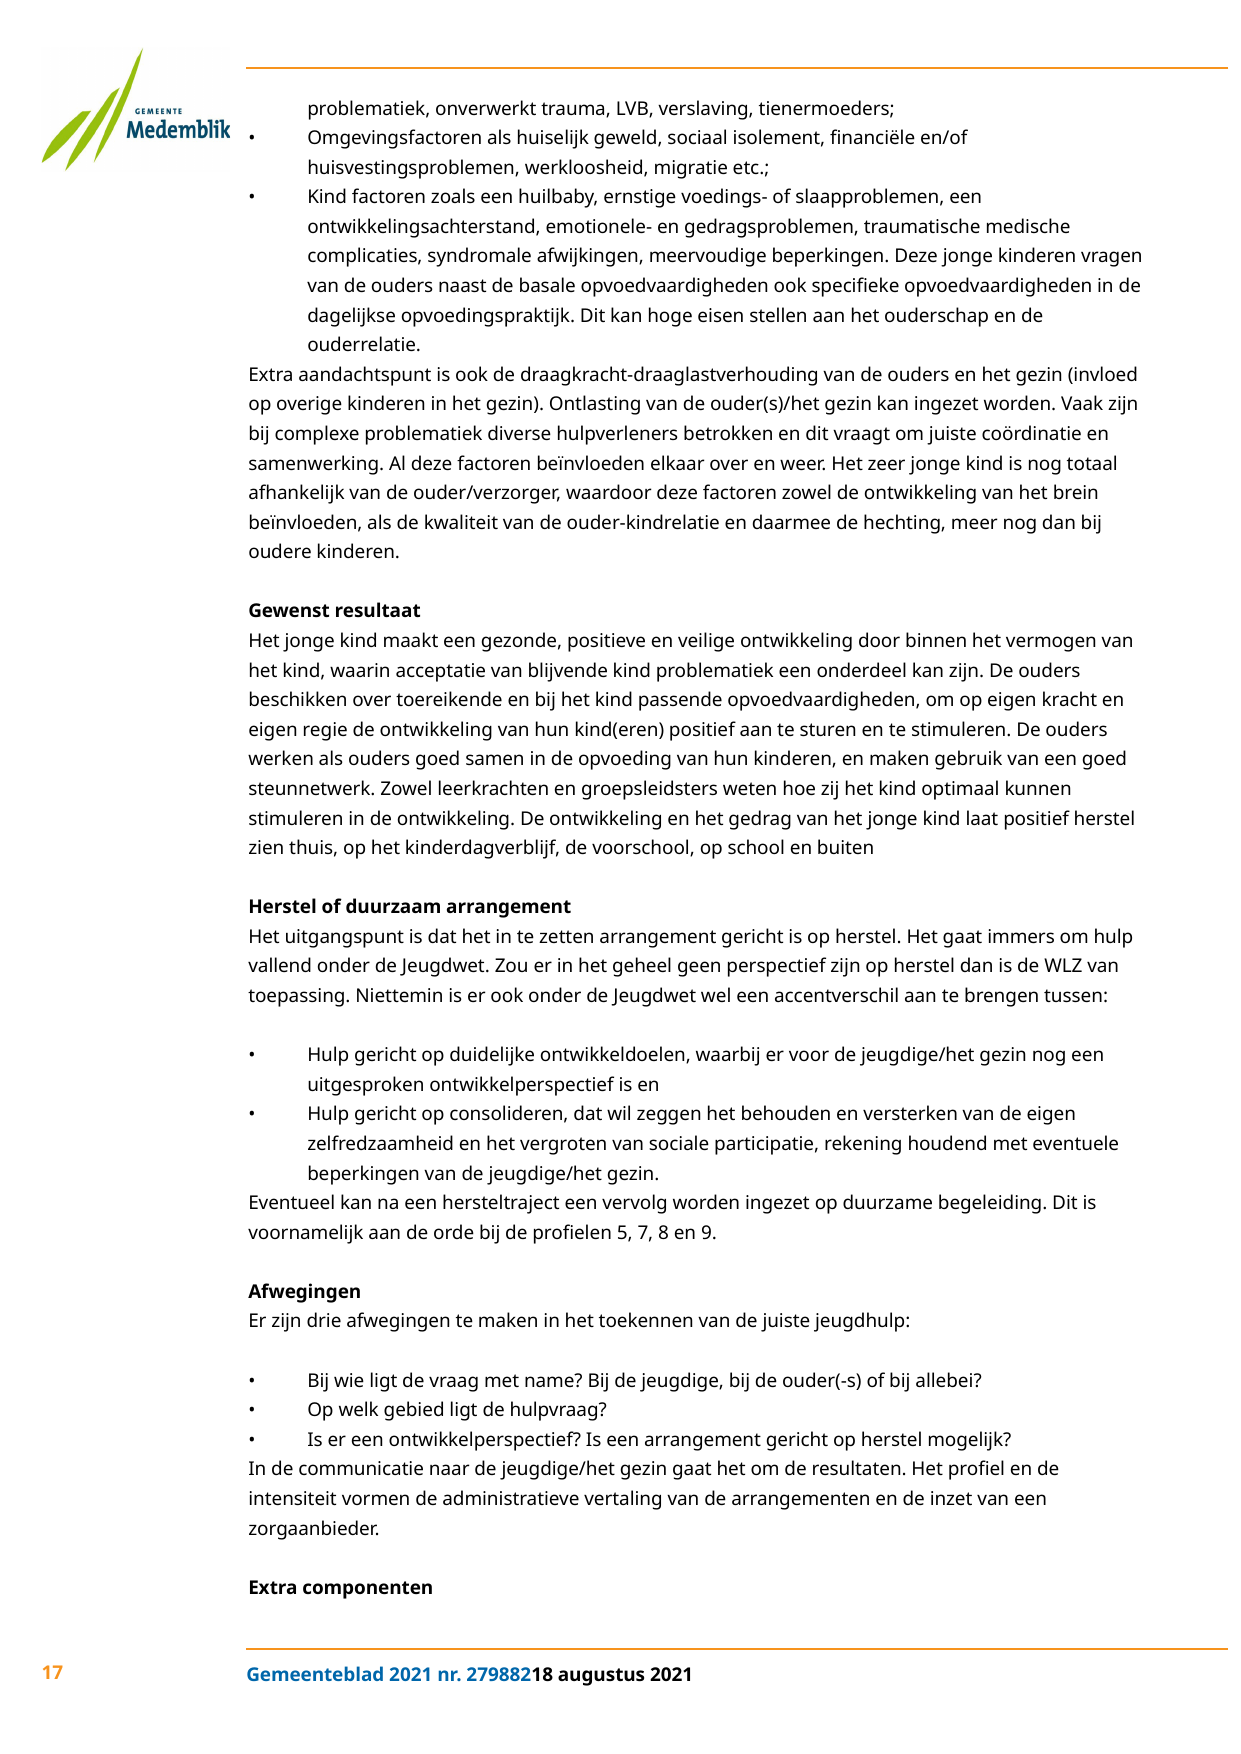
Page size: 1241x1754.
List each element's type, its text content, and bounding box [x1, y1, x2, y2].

text Extra componenten [248, 1574, 1152, 1600]
list Hulp gericht op consolideren, dat wil zeggen het behouden en versterken van de eigen zelfredzaamheid en het vergroten van sociale participatie, rekening houdend met eventuele beperkingen van de jeugdige/het gezin. [248, 1101, 1152, 1186]
text Het jonge kind maakt een gezonde, positieve en veilige ontwikkeling door binnen het vermogen van het kind, waarin acceptatie van blijvende kind problematiek een onderdeel kan zijn. De ouders beschikken over toereikende en bij het kind passende opvoedvaardigheden, om op eigen kracht en eigen regie de ontwikkeling van hun kind(eren) positief aan te sturen en te stimuleren. De ouders werken als ouders goed samen in de opvoeding van hun kinderen, en maken gebruik van een goed steunnetwerk. Zowel leerkrachten en groepsleidsters weten hoe zij het kind optimaal kunnen stimuleren in de ontwikkeling. De ontwikkeling en het gedrag van het jonge kind laat positief herstel zien thuis, op het kinderdagverblijf, de voorschool, op school en buiten [248, 627, 1152, 860]
list Kind factoren zoals een huilbaby, ernstige voedings- of slaapproblemen, een ontwikkelingsachterstand, emotionele- en gedragsproblemen, traumatische medische complicaties, syndromale afwijkingen, meervoudige beperkingen. Deze jonge kinderen vragen van de ouders naast de basale opvoedvaardigheden ook specifieke opvoedvaardigheden in de dagelijkse opvoedingspraktijk. Dit kan hoge eisen stellen aan het ouderschap en de ouderrelatie. [248, 183, 1152, 357]
list problematiek, onverwerkt trauma, LVB, verslaving, tienermoeders; [248, 95, 1152, 121]
list Op welk gebied ligt de hulpvraag? [248, 1396, 1152, 1422]
text Gewenst resultaat [248, 598, 1152, 623]
list Hulp gericht op duidelijke ontwikkeldoelen, waarbij er voor de jeugdige/het gezin nog een uitgesproken ontwikkelperspectief is en [248, 1041, 1152, 1097]
list Bij wie ligt de vraag met name? Bij de jeugdige, bij de ouder(-s) of bij allebei? [248, 1367, 1152, 1393]
text Herstel of duurzaam arrangement [248, 893, 1152, 919]
list Is er een ontwikkelperspectief? Is een arrangement gericht op herstel mogelijk? [248, 1426, 1152, 1452]
text Er zijn drie afwegingen te maken in het toekennen van de juiste jeugdhulp: [248, 1308, 1152, 1333]
text Afwegingen [248, 1278, 1152, 1304]
text Het uitgangspunt is dat het in te zetten arrangement gericht is op herstel. Het gaat immers om hulp vallend onder de Jeugdwet. Zou er in het geheel geen perspectief zijn op herstel dan is de WLZ van toepassing. Niettemin is er ook onder de Jeugdwet wel een accentverschil aan te brengen tussen: [248, 923, 1152, 1008]
text In de communicatie naar de jeugdige/het gezin gaat het om de resultaten. Het profiel en de intensiteit vormen de administratieve vertaling van de arrangementen en de inzet van een zorgaanbieder. [248, 1456, 1152, 1541]
text Eventueel kan na een hersteltraject een vervolg worden ingezet op duurzame begeleiding. Dit is voornamelijk aan de orde bij de profielen 5, 7, 8 en 9. [248, 1189, 1152, 1245]
picture [41, 47, 231, 172]
list Omgevingsfactoren als huiselijk geweld, sociaal isolement, financiële en/of huisvestingsproblemen, werkloosheid, migratie etc.; [248, 124, 1152, 180]
text Extra aandachtspunt is ook de draagkracht-draaglastverhouding van de ouders en het gezin (invloed op overige kinderen in het gezin). Ontlasting van de ouder(s)/het gezin kan ingezet worden. Vaak zijn bij complexe problematiek diverse hulpverleners betrokken en dit vraagt om juiste coördinatie en samenwerking. Al deze factoren beïnvloeden elkaar over en weer. Het zeer jonge kind is nog totaal afhankelijk van de ouder/verzorger, waardoor deze factoren zowel de ontwikkeling van het brein beïnvloeden, als de kwaliteit van de ouder-kindrelatie en daarmee de hechting, meer nog dan bij oudere kinderen. [248, 361, 1152, 564]
